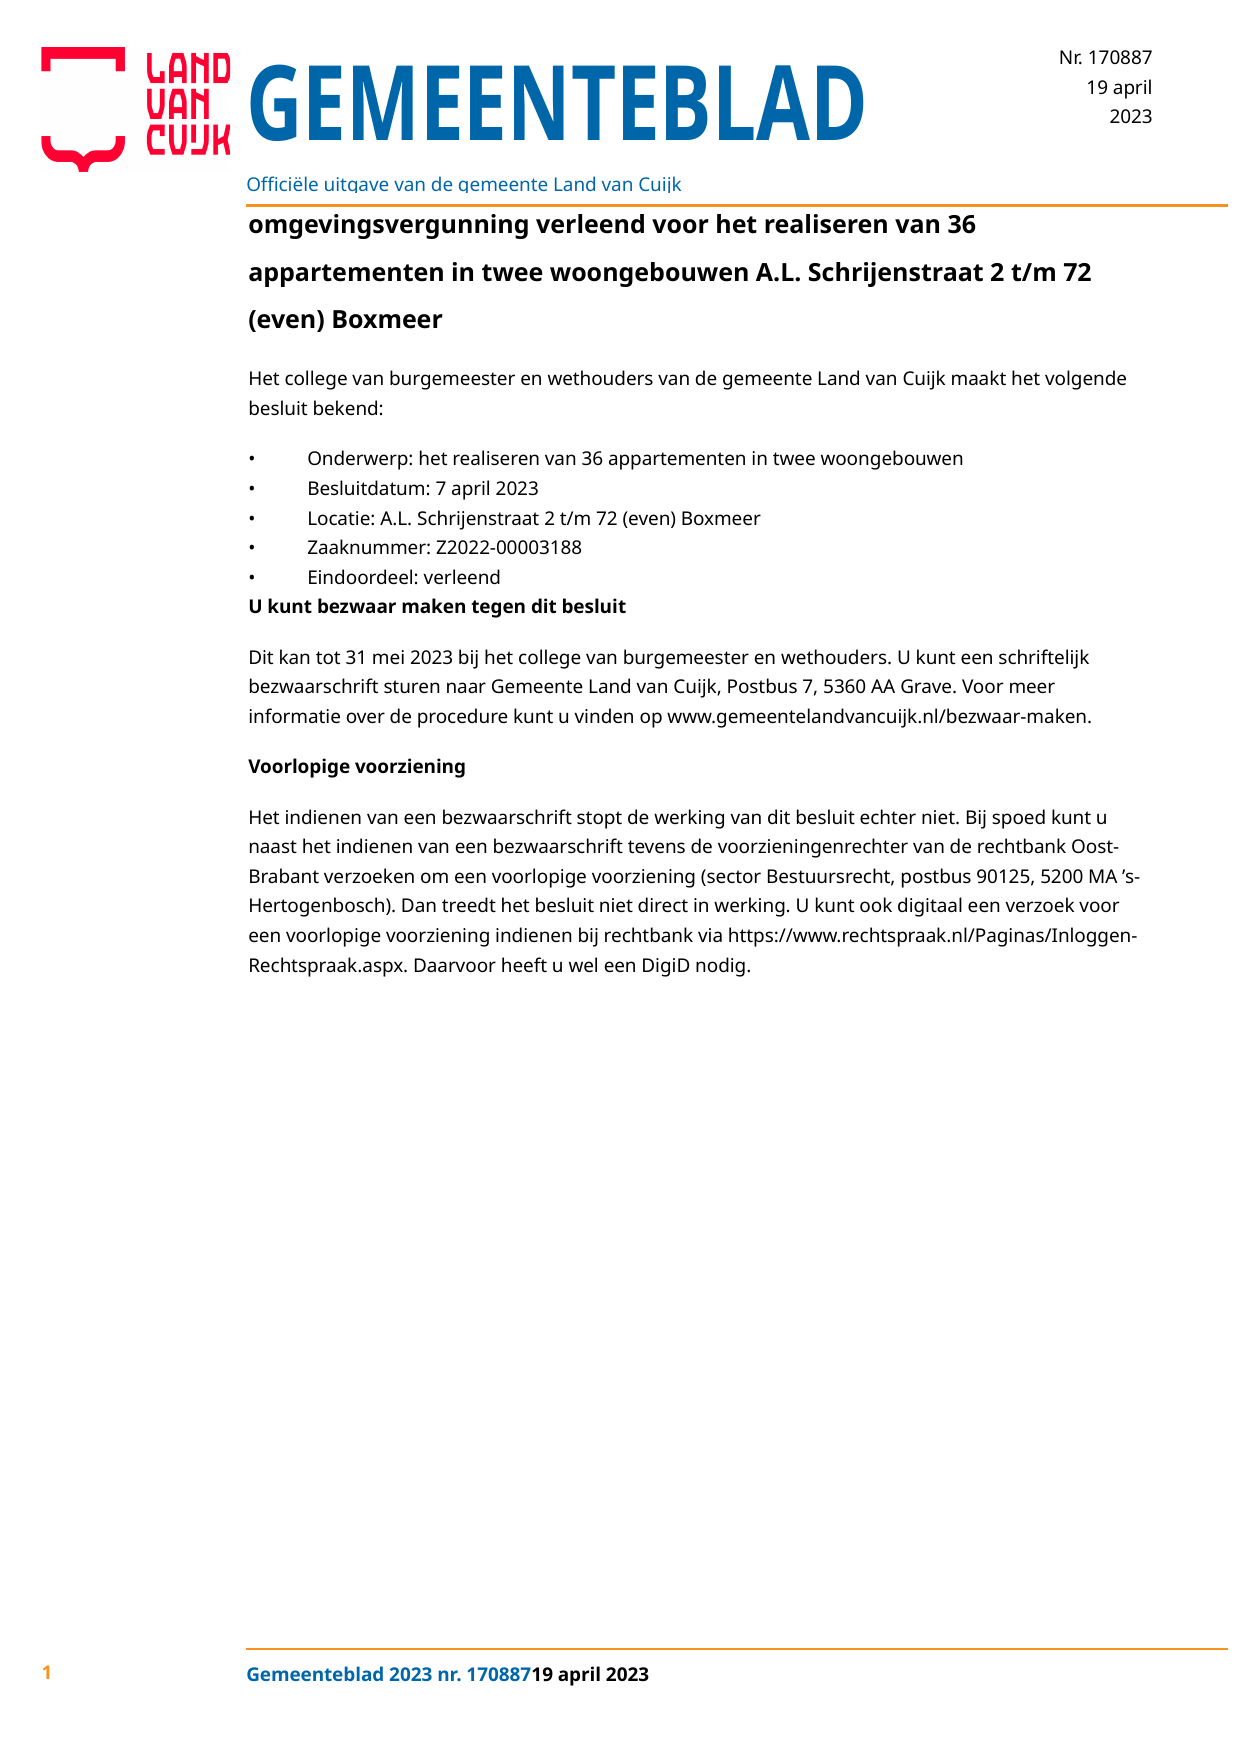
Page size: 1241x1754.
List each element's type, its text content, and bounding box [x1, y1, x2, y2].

text Voorlopige voorziening [248, 753, 1152, 779]
list Besluitdatum: 7 april 2023 [248, 475, 1152, 501]
list Zaaknummer: Z2022-00003188 [248, 534, 1152, 560]
text Dit kan tot 31 mei 2023 bij het college van burgemeester en wethouders. U kunt een schriftelijk bezwaarschrift sturen naar Gemeente Land van Cuijk, Postbus 7, 5360 AA Grave. Voor meer informatie over de procedure kunt u vinden op www.gemeentelandvancuijk.nl/bezwaar-maken. [248, 644, 1152, 729]
text Het indienen van een bezwaarschrift stopt de werking van dit besluit echter niet. Bij spoed kunt u naast het indienen van een bezwaarschrift tevens de voorzieningenrechter van de rechtbank Oost-Brabant verzoeken om een voorlopige voorziening (sector Bestuursrecht, postbus 90125, 5200 MA ’s-Hertogenbosch). Dan treedt het besluit niet direct in werking. U kunt ook digitaal een verzoek voor een voorlopige voorziening indienen bij rechtbank via https://www.rechtspraak.nl/Paginas/Inloggen-Rechtspraak.aspx. Daarvoor heeft u wel een DigiD nodig. [248, 804, 1152, 977]
list Locatie: A.L. Schrijenstraat 2 t/m 72 (even) Boxmeer [248, 505, 1152, 530]
text omgevingsvergunning verleend voor het realiseren van 36 appartementen in twee woongebouwen A.L. Schrijenstraat 2 t/m 72 (even) Boxmeer [248, 207, 1152, 336]
list Onderwerp: het realiseren van 36 appartementen in twee woongebouwen [248, 446, 1152, 471]
text Het college van burgemeester en wethouders van de gemeente Land van Cuijk maakt het volgende besluit bekend: [248, 366, 1152, 421]
picture [41, 47, 231, 172]
text U kunt bezwaar maken tegen dit besluit [248, 593, 1152, 619]
list Eindoordeel: verleend [248, 564, 1152, 589]
